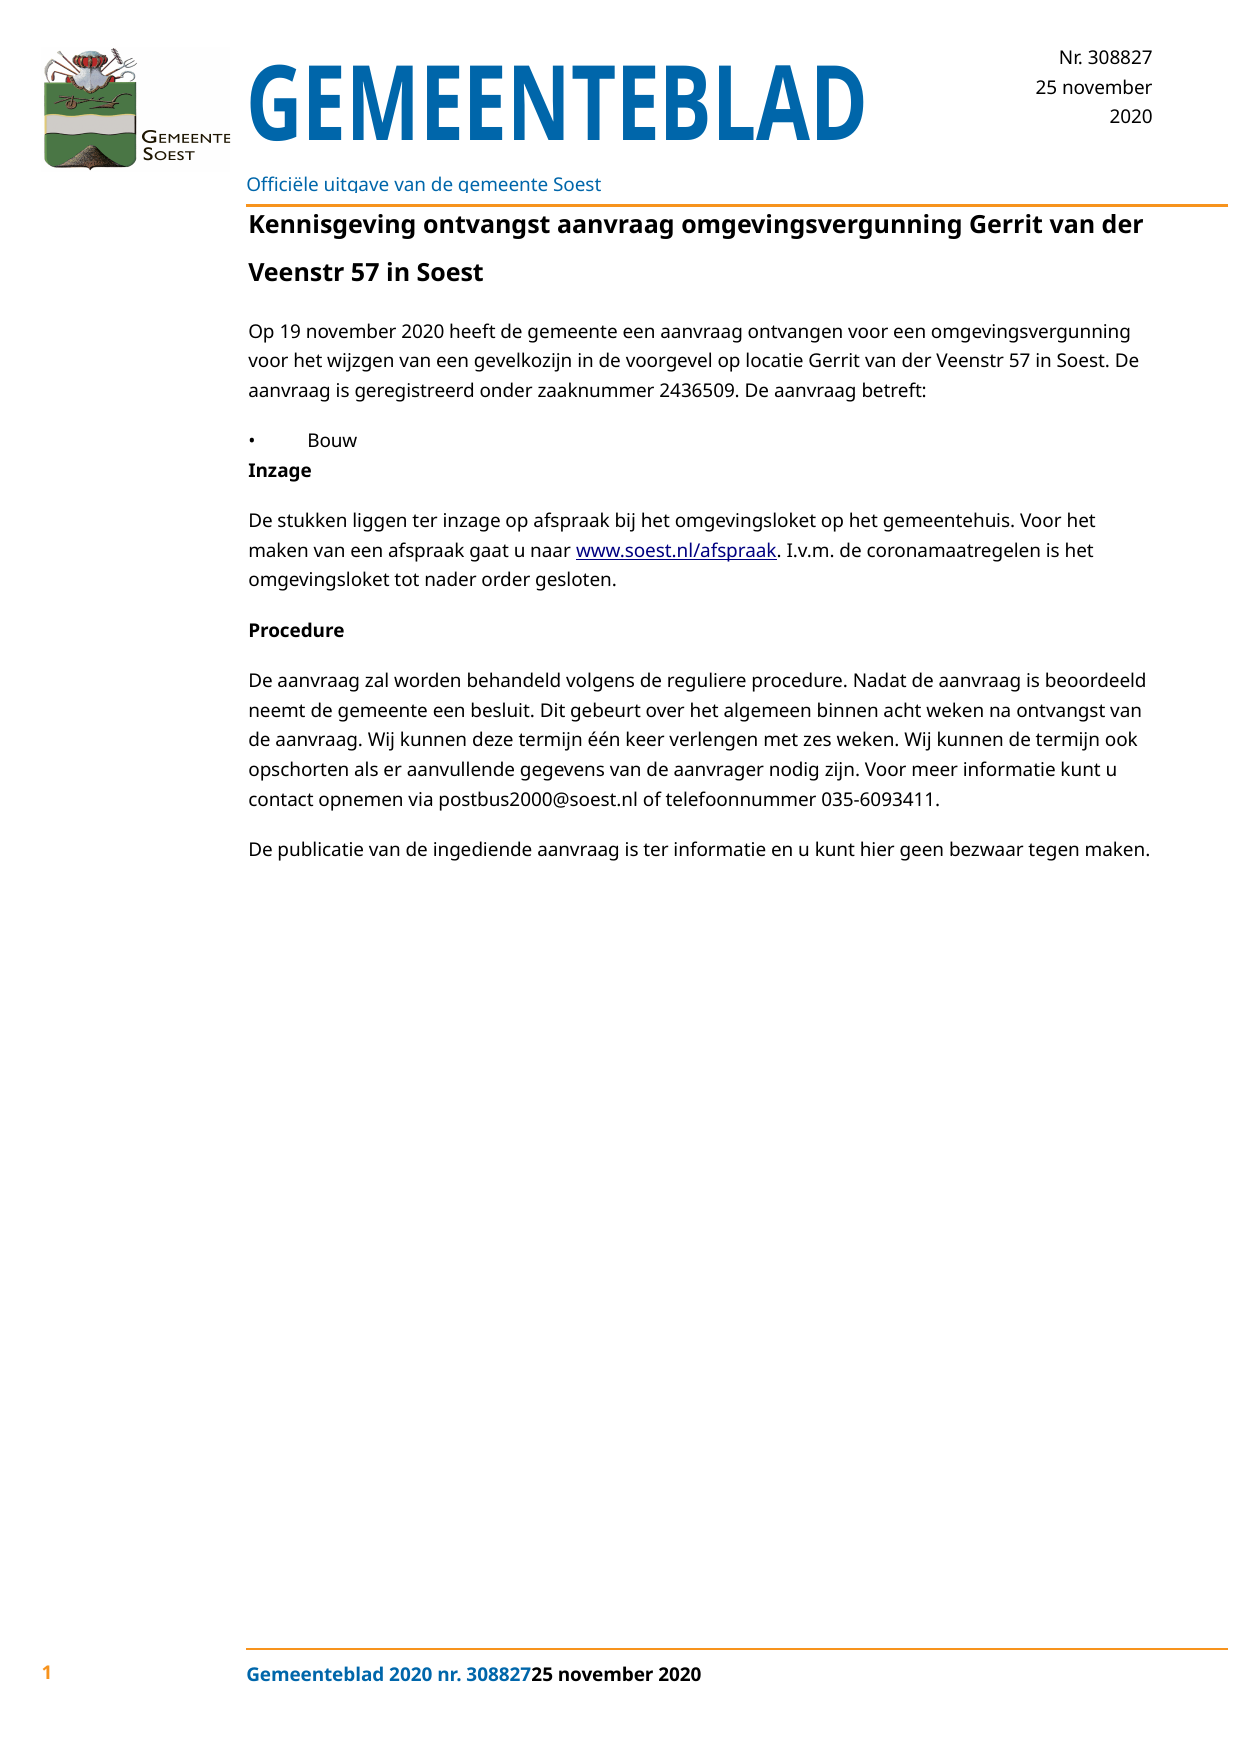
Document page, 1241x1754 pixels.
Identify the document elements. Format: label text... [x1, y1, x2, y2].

text De publicatie van de ingediende aanvraag is ter informatie en u kunt hier geen bezwaar tegen maken. [248, 836, 1152, 862]
text Kennisgeving ontvangst aanvraag omgevingsvergunning Gerrit van der Veenstr 57 in Soest [248, 207, 1152, 288]
text De stukken liggen ter inzage op afspraak bij het omgevingsloket op het gemeentehuis. Voor het maken van een afspraak gaat u naar www.soest.nl/afspraak. I.v.m. de coronamaatregelen is het omgevingsloket tot nader order gesloten. [248, 507, 1152, 592]
text Procedure [248, 617, 1152, 643]
picture [41, 47, 231, 172]
text Op 19 november 2020 heeft de gemeente een aanvraag ontvangen voor een omgevingsvergunning voor het wijzgen van een gevelkozijn in de voorgevel op locatie Gerrit van der Veenstr 57 in Soest. De aanvraag is geregistreerd onder zaaknummer 2436509. De aanvraag betreft: [248, 318, 1152, 403]
text Inzage [248, 457, 1152, 483]
text De aanvraag zal worden behandeld volgens de reguliere procedure. Nadat de aanvraag is beoordeeld neemt de gemeente een besluit. Dit gebeurt over het algemeen binnen acht weken na ontvangst van de aanvraag. Wij kunnen deze termijn één keer verlengen met zes weken. Wij kunnen de termijn ook opschorten als er aanvullende gegevens van de aanvrager nodig zijn. Voor meer informatie kunt u contact opnemen via postbus2000@soest.nl of telefoonnummer 035-6093411. [248, 667, 1152, 812]
list Bouw [248, 427, 1152, 453]
